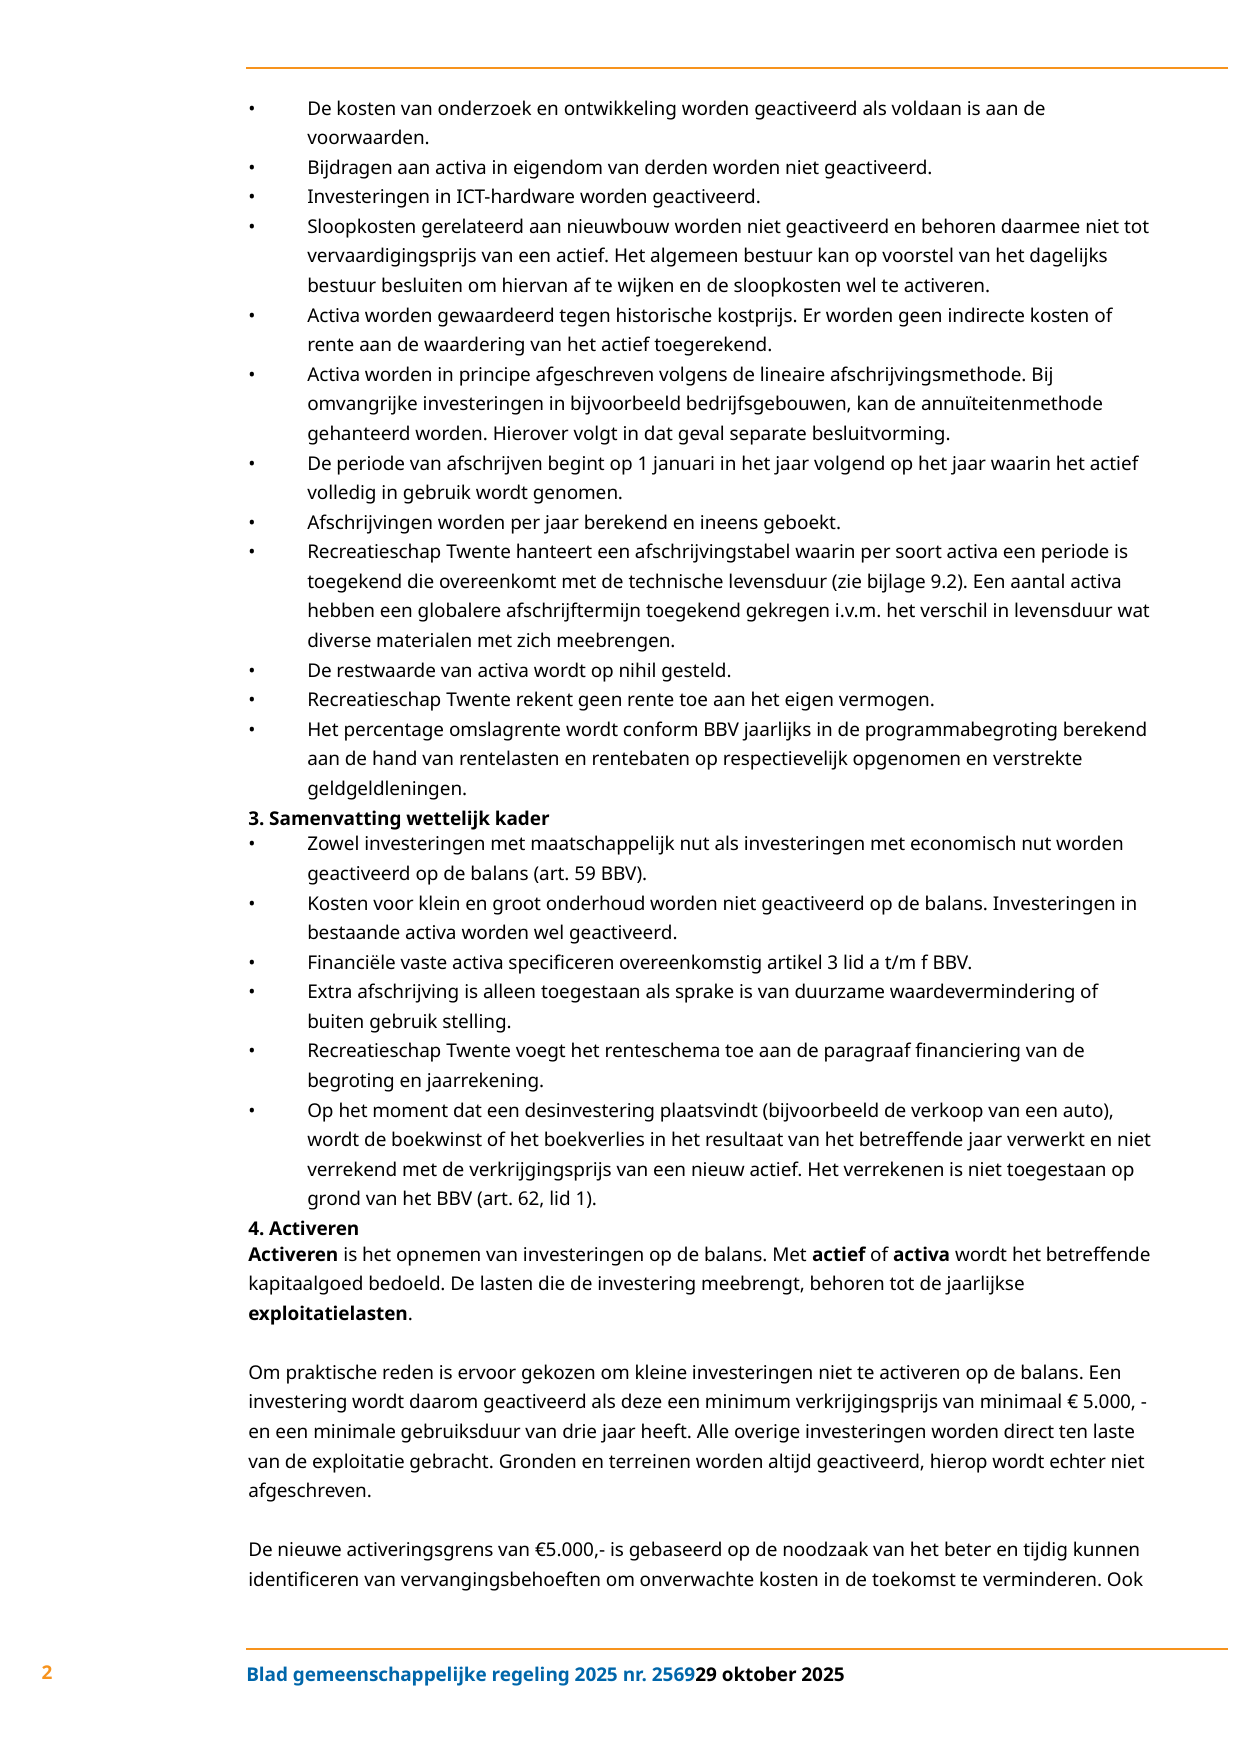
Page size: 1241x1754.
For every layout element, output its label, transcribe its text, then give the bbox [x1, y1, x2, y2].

text 3. Samenvatting wettelijk kader [248, 805, 1152, 831]
list Het percentage omslagrente wordt conform BBV jaarlijks in de programmabegroting berekend aan de hand van rentelasten en rentebaten op respectievelijk opgenomen en verstrekte geldgeldleningen. [248, 716, 1152, 801]
text Om praktische reden is ervoor gekozen om kleine investeringen niet te activeren op de balans. Een investering wordt daarom geactiveerd als deze een minimum verkrijgingsprijs van minimaal € 5.000, - en een minimale gebruiksduur van drie jaar heeft. Alle overige investeringen worden direct ten laste van de exploitatie gebracht. Gronden en terreinen worden altijd geactiveerd, hierop wordt echter niet afgeschreven. [248, 1359, 1152, 1503]
list Op het moment dat een desinvestering plaatsvindt (bijvoorbeeld de verkoop van een auto), wordt de boekwinst of het boekverlies in het resultaat van het betreffende jaar verwerkt en niet verrekend met de verkrijgingsprijs van een nieuw actief. Het verrekenen is niet toegestaan op grond van het BBV (art. 62, lid 1). [248, 1097, 1152, 1211]
list Activa worden gewaardeerd tegen historische kostprijs. Er worden geen indirecte kosten of rente aan de waardering van het actief toegerekend. [248, 302, 1152, 357]
list Extra afschrijving is alleen toegestaan als sprake is van duurzame waardevermindering of buiten gebruik stelling. [248, 978, 1152, 1034]
list Investeringen in ICT-hardware worden geactiveerd. [248, 183, 1152, 209]
list Bijdragen aan activa in eigendom van derden worden niet geactiveerd. [248, 154, 1152, 180]
picture [41, 47, 231, 172]
list Activa worden in principe afgeschreven volgens de lineaire afschrijvingsmethode. Bij omvangrijke investeringen in bijvoorbeeld bedrijfsgebouwen, kan de annuïteitenmethode gehanteerd worden. Hierover volgt in dat geval separate besluitvorming. [248, 361, 1152, 446]
list Recreatieschap Twente hanteert een afschrijvingstabel waarin per soort activa een periode is toegekend die overeenkomt met de technische levensduur (zie bijlage 9.2). Een aantal activa hebben een globalere afschrijftermijn toegekend gekregen i.v.m. het verschil in levensduur wat diverse materialen met zich meebrengen. [248, 538, 1152, 653]
list Sloopkosten gerelateerd aan nieuwbouw worden niet geactiveerd en behoren daarmee niet tot vervaardigingsprijs van een actief. Het algemeen bestuur kan op voorstel van het dagelijks bestuur besluiten om hiervan af te wijken en de sloopkosten wel te activeren. [248, 213, 1152, 298]
text Activeren is het opnemen van investeringen op de balans. Met actief of activa wordt het betreffende kapitaalgoed bedoeld. De lasten die de investering meebrengt, behoren tot de jaarlijkse exploitatielasten. [248, 1241, 1152, 1326]
list De restwaarde van activa wordt op nihil gesteld. [248, 657, 1152, 683]
list Kosten voor klein en groot onderhoud worden niet geactiveerd op de balans. Investeringen in bestaande activa worden wel geactiveerd. [248, 890, 1152, 945]
list De periode van afschrijven begint op 1 januari in het jaar volgend op het jaar waarin het actief volledig in gebruik wordt genomen. [248, 450, 1152, 505]
list Financiële vaste activa specificeren overeenkomstig artikel 3 lid a t/m f BBV. [248, 949, 1152, 974]
text 4. Activeren [248, 1215, 1152, 1241]
list Recreatieschap Twente rekent geen rente toe aan het eigen vermogen. [248, 686, 1152, 712]
text De nieuwe activeringsgrens van €5.000,- is gebaseerd op de noodzaak van het beter en tijdig kunnen identificeren van vervangingsbehoeften om onverwachte kosten in de toekomst te verminderen. Ook [248, 1537, 1152, 1592]
list Zowel investeringen met maatschappelijk nut als investeringen met economisch nut worden geactiveerd op de balans (art. 59 BBV). [248, 831, 1152, 886]
list Recreatieschap Twente voegt het renteschema toe aan de paragraaf financiering van de begroting en jaarrekening. [248, 1038, 1152, 1093]
list De kosten van onderzoek en ontwikkeling worden geactiveerd als voldaan is aan de voorwaarden. [248, 95, 1152, 150]
list Afschrijvingen worden per jaar berekend en ineens geboekt. [248, 509, 1152, 535]
